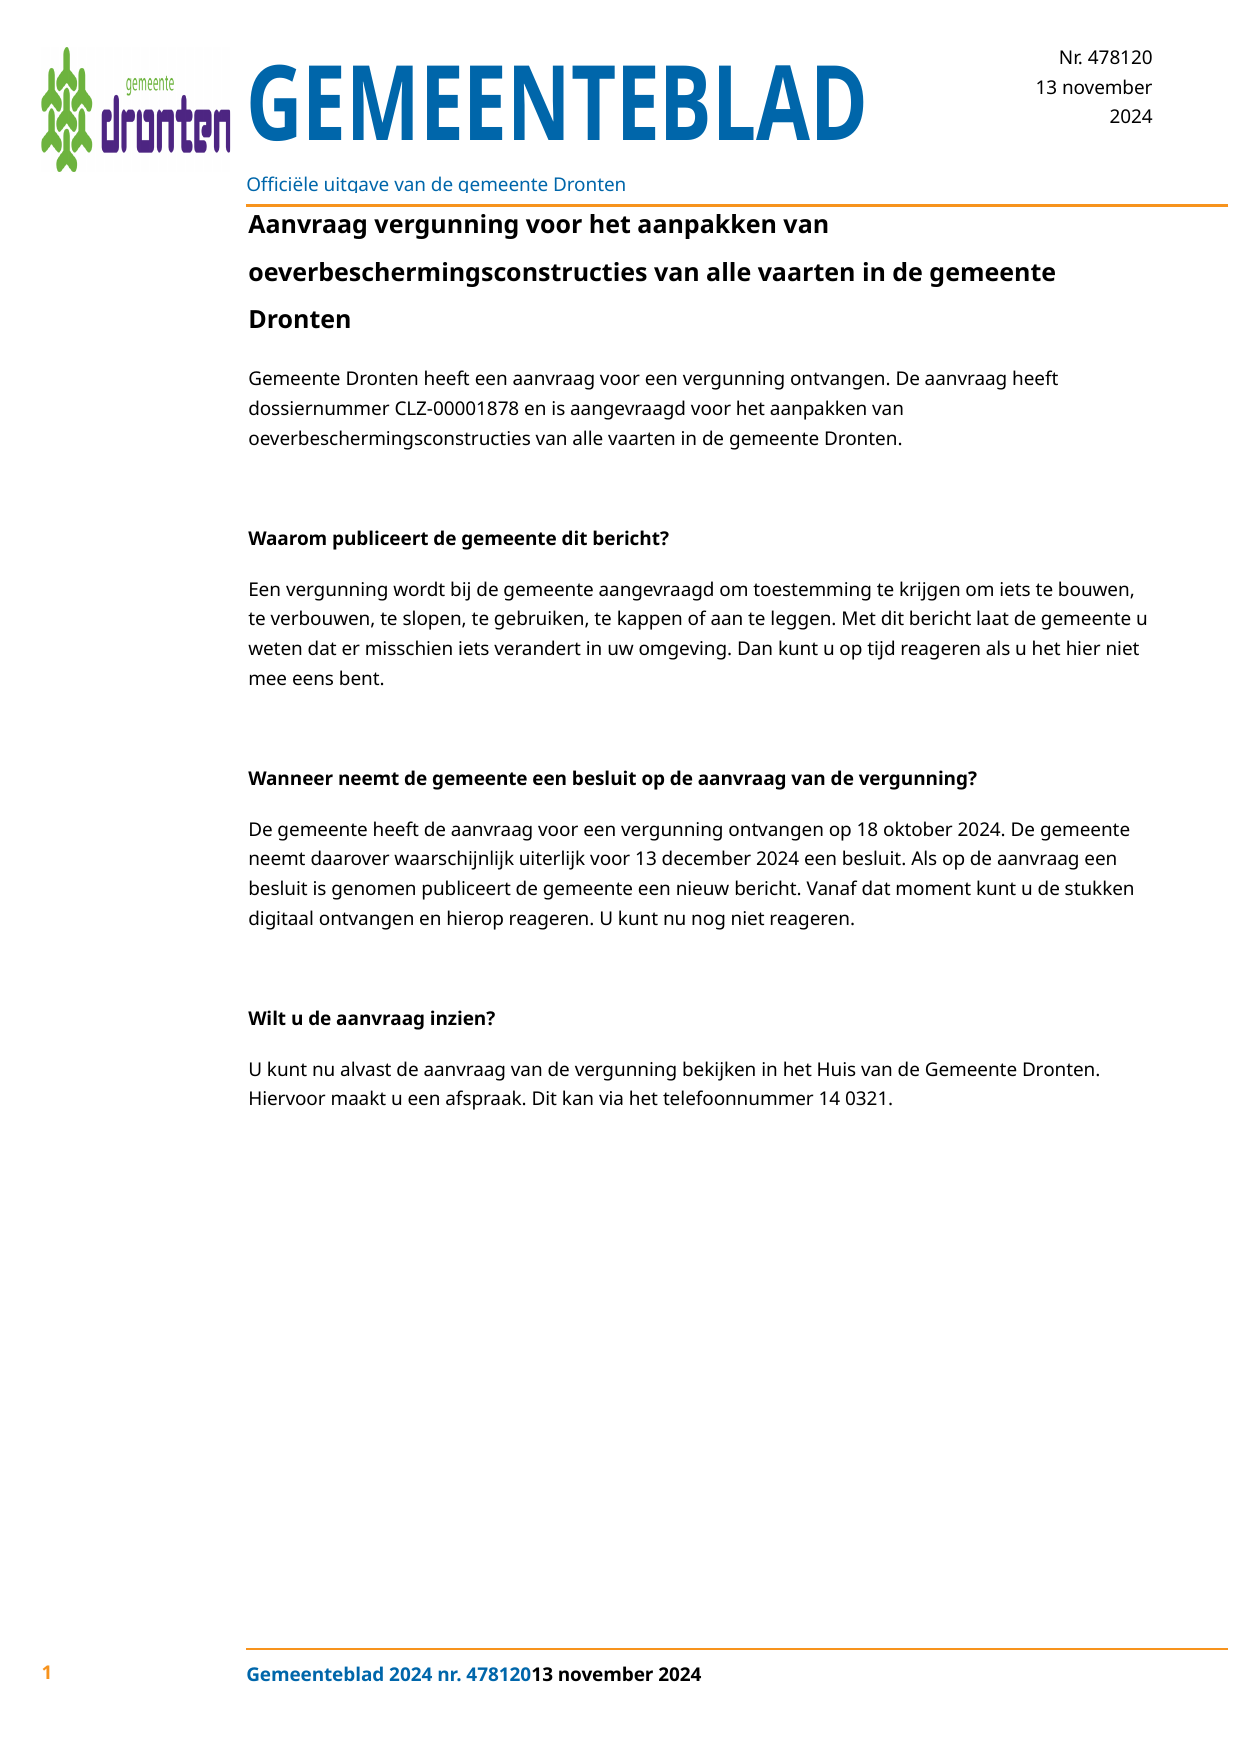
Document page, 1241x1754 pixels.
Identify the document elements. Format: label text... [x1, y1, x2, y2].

text Gemeente Dronten heeft een aanvraag voor een vergunning ontvangen. De aanvraag heeft dossiernummer CLZ-00001878 en is aangevraagd voor het aanpakken van oeverbeschermingsconstructies van alle vaarten in de gemeente Dronten. [248, 366, 1152, 450]
text Een vergunning wordt bij de gemeente aangevraagd om toestemming te krijgen om iets te bouwen, te verbouwen, te slopen, te gebruiken, te kappen of aan te leggen. Met dit bericht laat de gemeente u weten dat er misschien iets verandert in uw omgeving. Dan kunt u op tijd reageren als u het hier niet mee eens bent. [248, 576, 1152, 690]
text De gemeente heeft de aanvraag voor een vergunning ontvangen op 18 oktober 2024. De gemeente neemt daarover waarschijnlijk uiterlijk voor 13 december 2024 een besluit. Als op de aanvraag een besluit is genomen publiceert de gemeente een nieuw bericht. Vanaf dat moment kunt u de stukken digitaal ontvangen en hierop reageren. U kunt nu nog niet reageren. [248, 816, 1152, 930]
text U kunt nu alvast de aanvraag van de vergunning bekijken in het Huis van de Gemeente Dronten. Hiervoor maakt u een afspraak. Dit kan via het telefoonnummer 14 0321. [248, 1056, 1152, 1111]
text Waarom publiceert de gemeente dit bericht? [248, 526, 1152, 551]
text Wilt u de aanvraag inzien? [248, 1006, 1152, 1031]
text Wanneer neemt de gemeente een besluit op de aanvraag van de vergunning? [248, 766, 1152, 791]
text Aanvraag vergunning voor het aanpakken van oeverbeschermingsconstructies van alle vaarten in de gemeente Dronten [248, 207, 1152, 336]
picture [41, 47, 231, 172]
